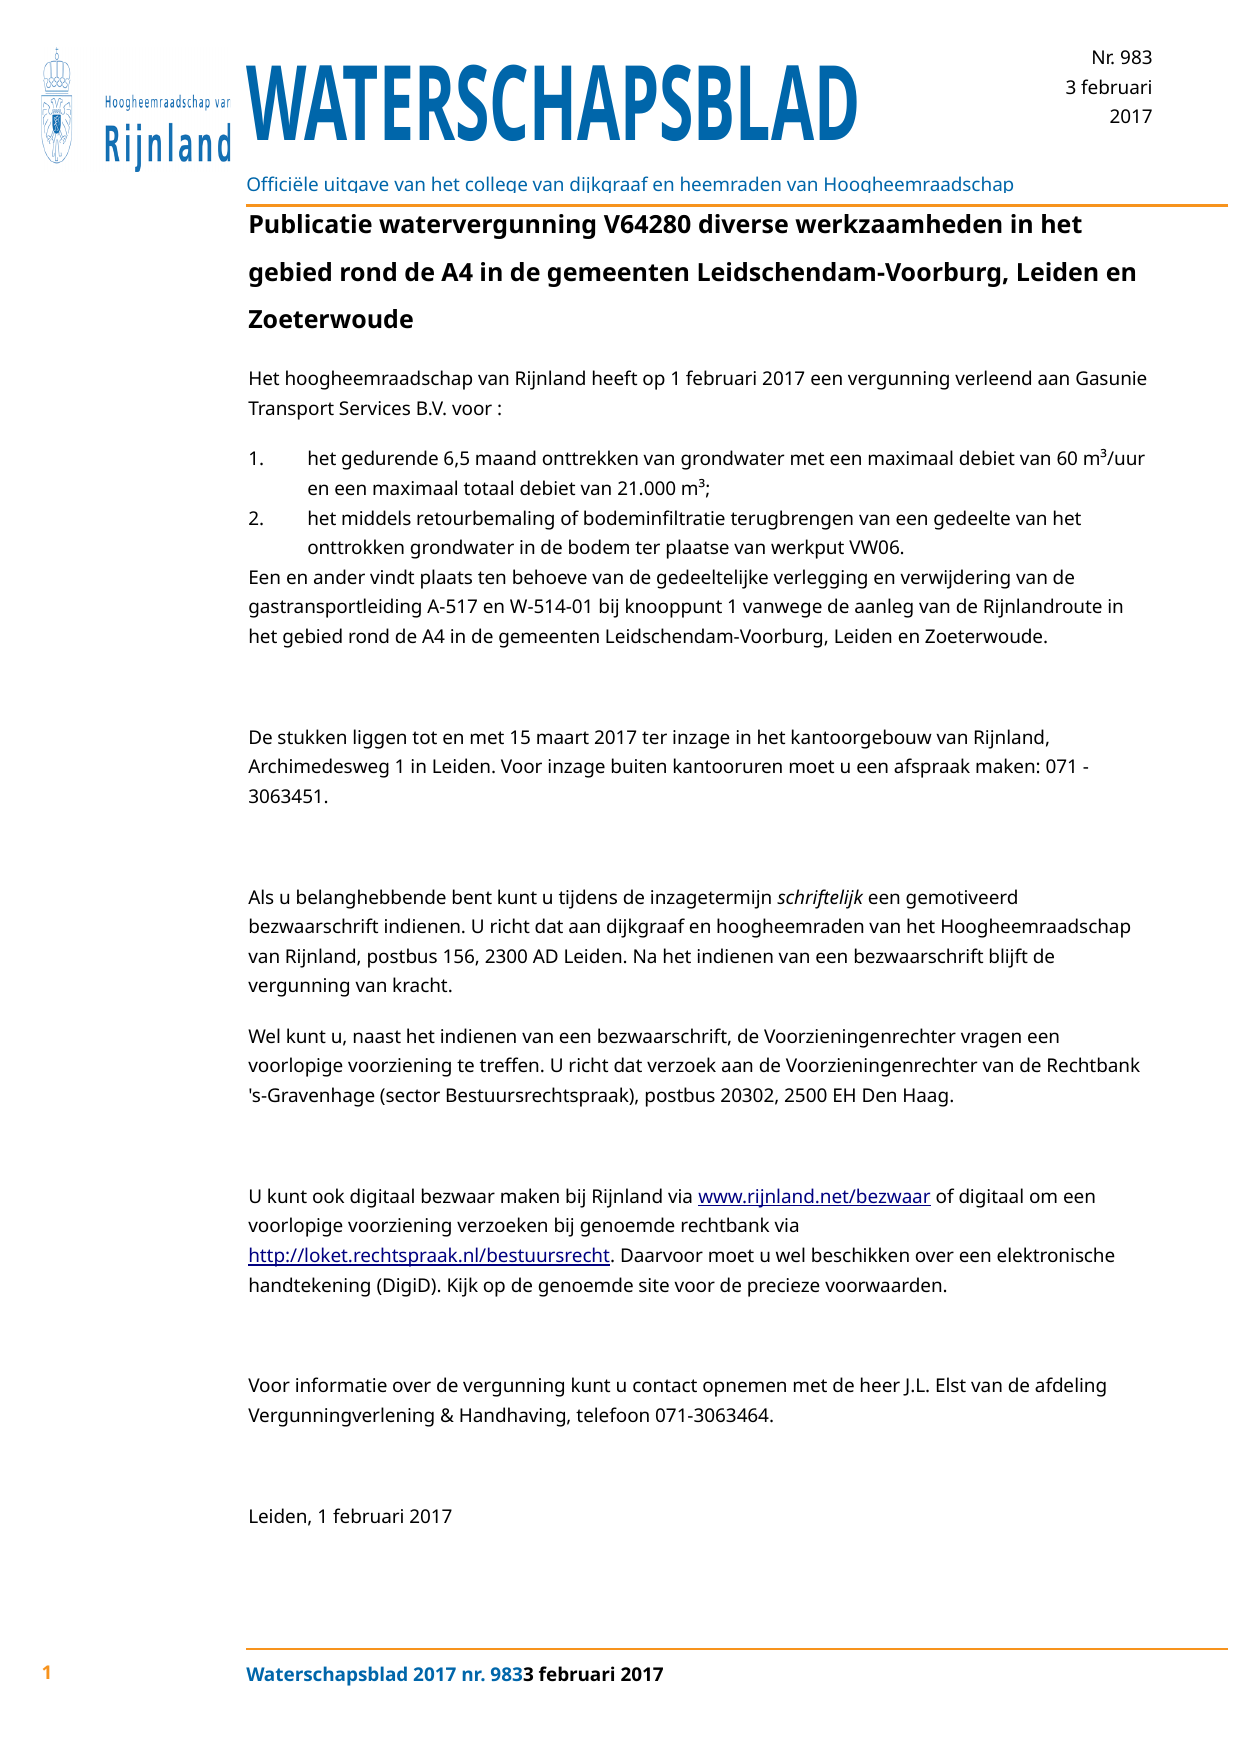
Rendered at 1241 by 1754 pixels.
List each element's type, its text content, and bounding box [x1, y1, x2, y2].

text Als u belanghebbende bent kunt u tijdens de inzagetermijn schriftelijk een gemotiveerd bezwaarschrift indienen. U richt dat aan dijkgraaf en hoogheemraden van het Hoogheemraadschap van Rijnland, postbus 156, 2300 AD Leiden. Na het indienen van een bezwaarschrift blijft de vergunning van kracht. [248, 884, 1152, 998]
text Het hoogheemraadschap van Rijnland heeft op 1 februari 2017 een vergunning verleend aan Gasunie Transport Services B.V. voor : [248, 366, 1152, 421]
text Een en ander vindt plaats ten behoeve van de gedeeltelijke verlegging en verwijdering van de gastransportleiding A-517 en W-514-01 bij knooppunt 1 vanwege de aanleg van de Rijnlandroute in het gebied rond de A4 in de gemeenten Leidschendam-Voorburg, Leiden en Zoeterwoude. [248, 564, 1152, 649]
text De stukken liggen tot en met 15 maart 2017 ter inzage in het kantoorgebouw van Rijnland, Archimedesweg 1 in Leiden. Voor inzage buiten kantooruren moet u een afspraak maken: 071 - 3063451. [248, 724, 1152, 809]
text Wel kunt u, naast het indienen van een bezwaarschrift, de Voorzieningenrechter vragen een voorlopige voorziening te treffen. U richt dat verzoek aan de Voorzieningenrechter van de Rechtbank 's-Gravenhage (sector Bestuursrechtspraak), postbus 20302, 2500 EH Den Haag. [248, 1023, 1152, 1108]
text Leiden, 1 februari 2017 [248, 1503, 1152, 1529]
list het gedurende 6,5 maand onttrekken van grondwater met een maximaal debiet van 60 m³/uur en een maximaal totaal debiet van 21.000 m³; [248, 446, 1152, 501]
text U kunt ook digitaal bezwaar maken bij Rijnland via www.rijnland.net/bezwaar of digitaal om een voorlopige voorziening verzoeken bij genoemde rechtbank via http://loket.rechtspraak.nl/bestuursrecht. Daarvoor moet u wel beschikken over een elektronische handtekening (DigiD). Kijk op de genoemde site voor de precieze voorwaarden. [248, 1183, 1152, 1297]
text Publicatie watervergunning V64280 diverse werkzaamheden in het gebied rond de A4 in de gemeenten Leidschendam-Voorburg, Leiden en Zoeterwoude [248, 207, 1152, 336]
list het middels retourbemaling of bodeminfiltratie terugbrengen van een gedeelte van het onttrokken grondwater in de bodem ter plaatse van werkput VW06. [248, 505, 1152, 560]
text Voor informatie over de vergunning kunt u contact opnemen met de heer J.L. Elst van de afdeling Vergunningverlening & Handhaving, telefoon 071-3063464. [248, 1373, 1152, 1428]
picture [41, 47, 231, 172]
